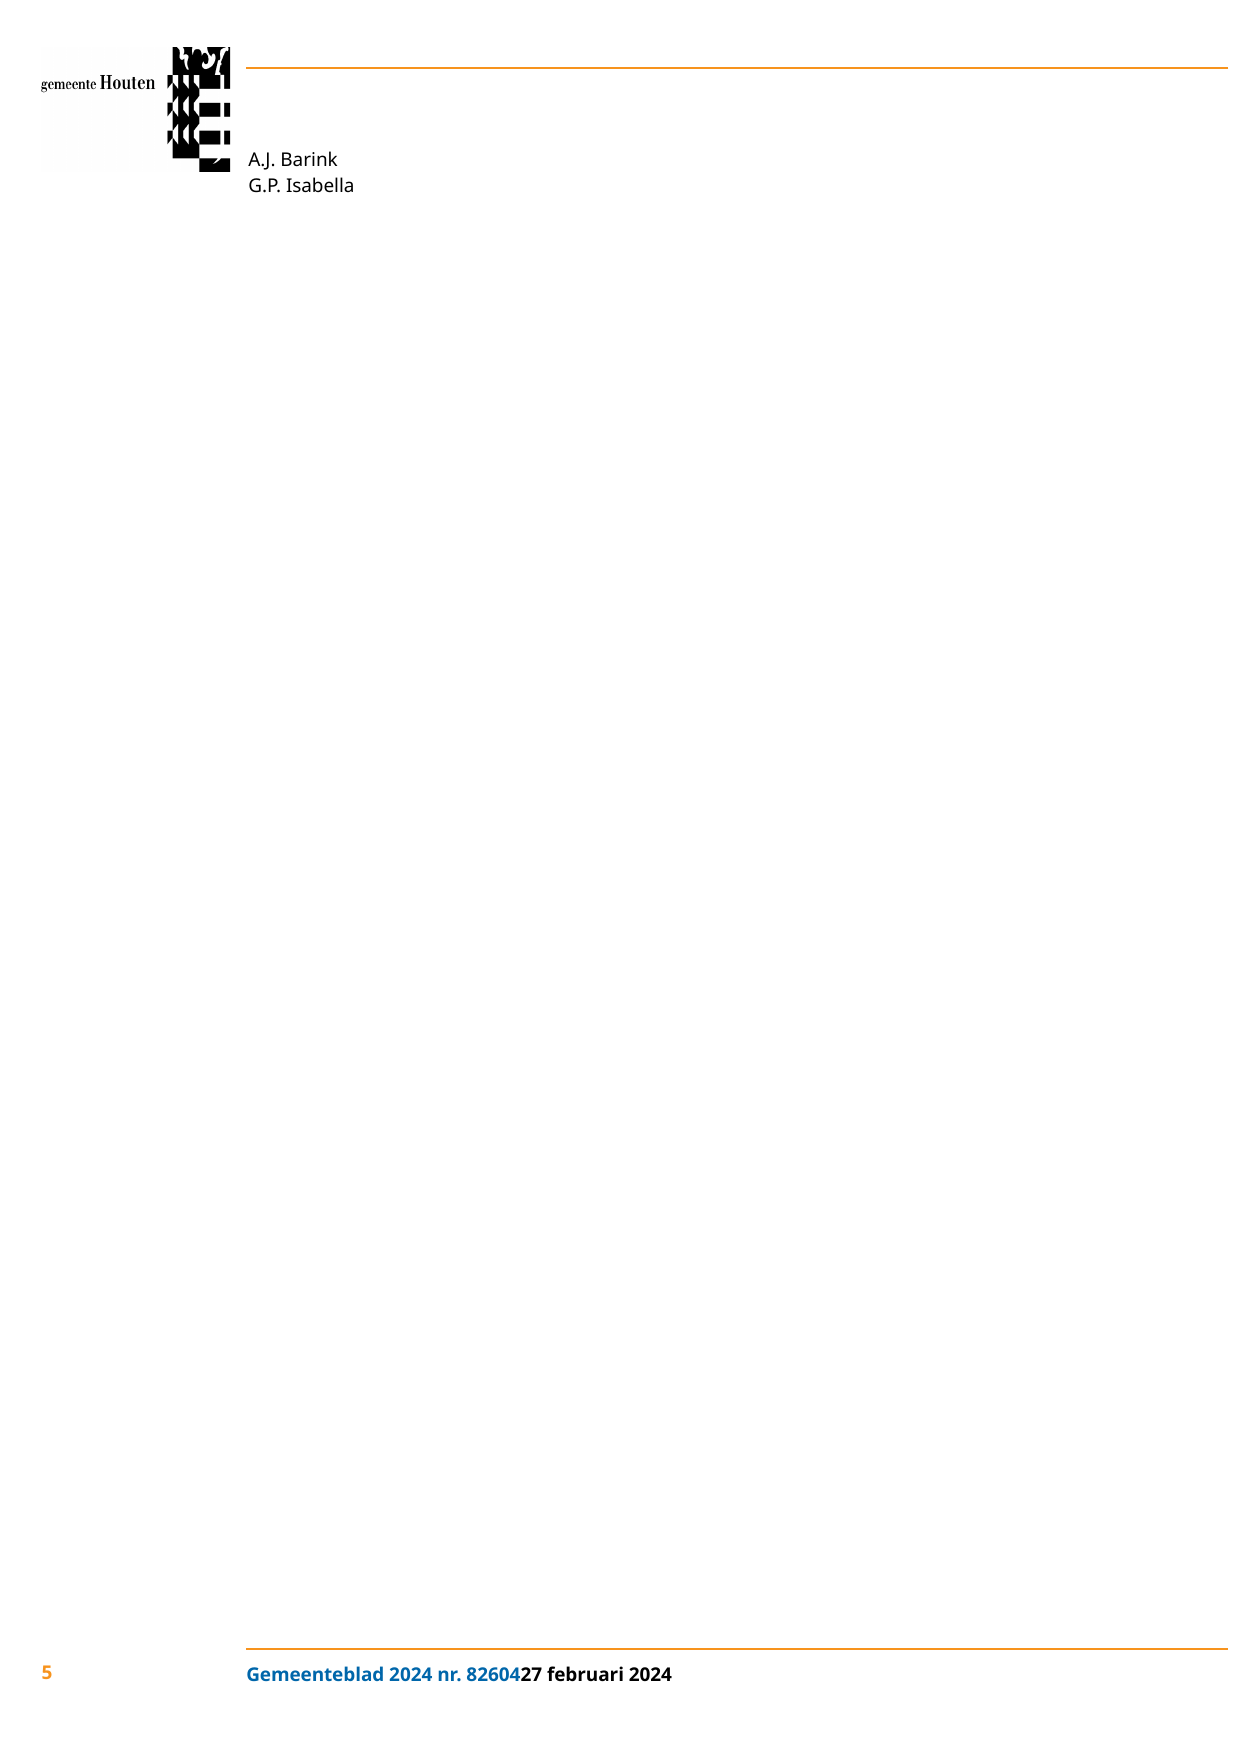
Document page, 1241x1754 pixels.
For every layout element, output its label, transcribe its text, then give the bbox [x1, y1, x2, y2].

picture [41, 47, 231, 172]
text A.J. Barink [248, 146, 1152, 172]
text G.P. Isabella [248, 172, 1152, 198]
